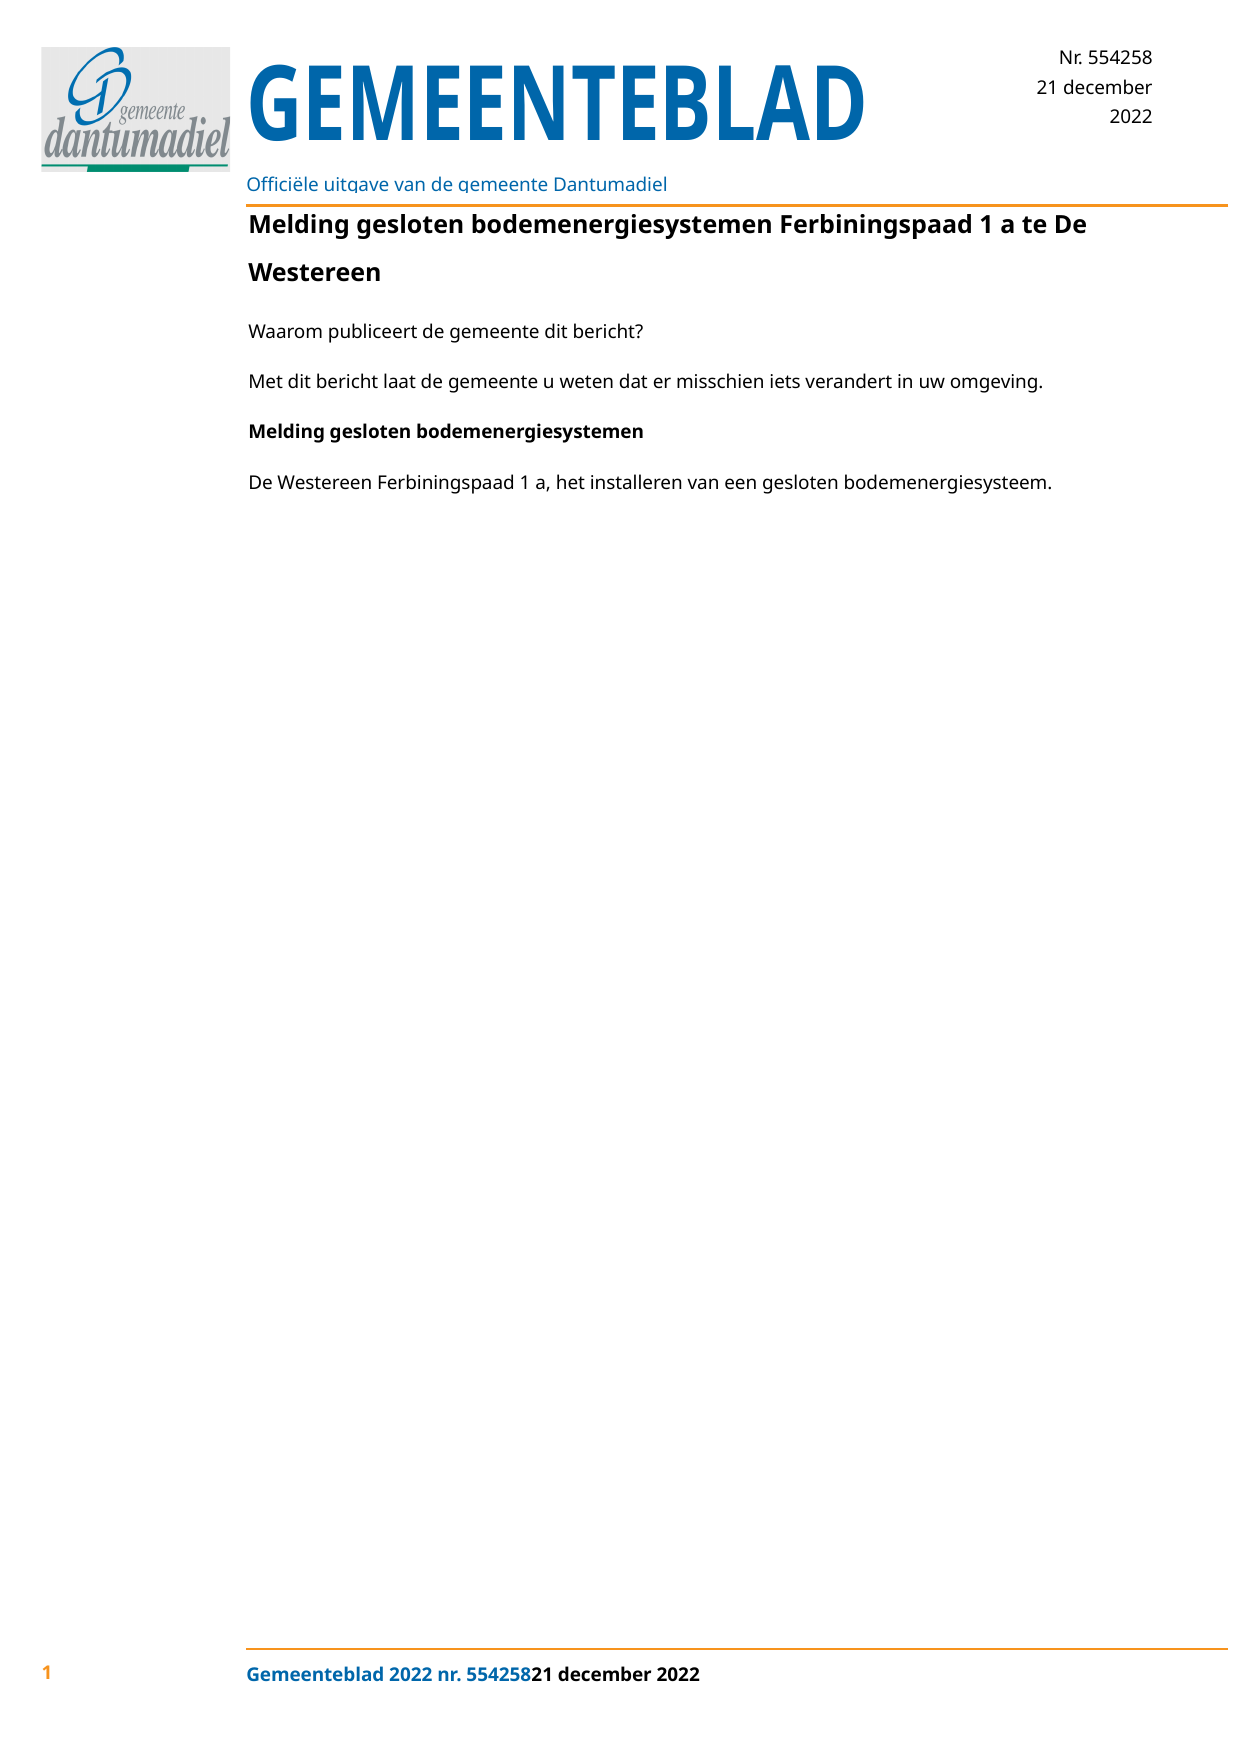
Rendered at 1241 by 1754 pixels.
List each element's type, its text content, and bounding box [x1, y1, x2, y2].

text Waarom publiceert de gemeente dit bericht? [248, 318, 1152, 344]
text Melding gesloten bodemenergiesystemen [248, 419, 1152, 444]
text De Westereen Ferbiningspaad 1 a, het installeren van een gesloten bodemenergiesysteem. [248, 469, 1152, 495]
picture [41, 47, 231, 172]
text Met dit bericht laat de gemeente u weten dat er misschien iets verandert in uw omgeving. [248, 368, 1152, 394]
text Melding gesloten bodemenergiesystemen Ferbiningspaad 1 a te De Westereen [248, 207, 1152, 288]
